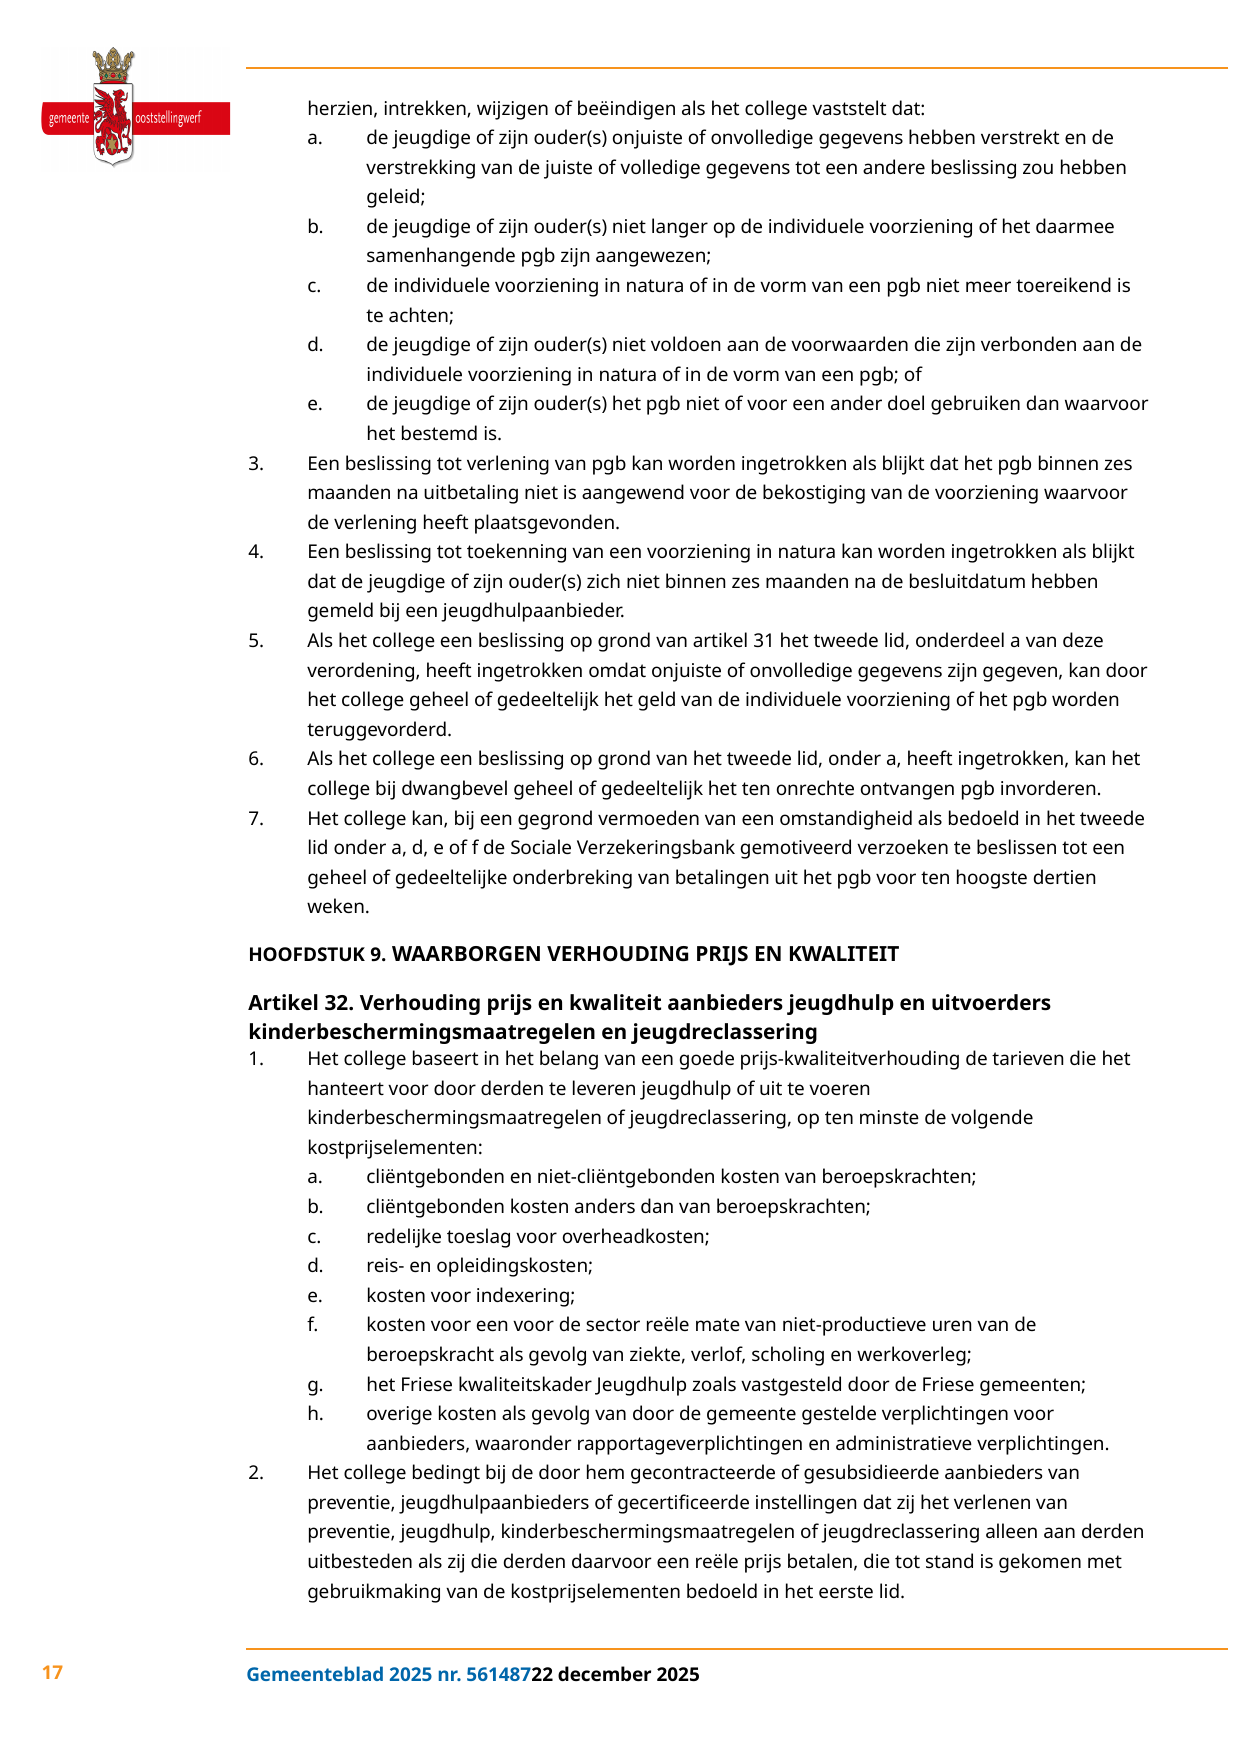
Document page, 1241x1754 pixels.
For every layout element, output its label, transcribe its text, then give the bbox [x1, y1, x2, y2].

list het Friese kwaliteitskader Jeugdhulp zoals vastgesteld door de Friese gemeenten; [307, 1371, 1152, 1396]
list Het college baseert in het belang van een goede prijs-kwaliteitverhouding de tarieven die het hanteert voor door derden te leveren jeugdhulp of uit te voeren kinderbeschermingsmaatregelen of jeugdreclassering, op ten minste de volgende kostprijselementen: [248, 1045, 1152, 1160]
list de jeugdige of zijn ouder(s) niet langer op de individuele voorziening of het daarmee samenhangende pgb zijn aangewezen; [307, 213, 1152, 268]
list de jeugdige of zijn ouder(s) het pgb niet of voor een ander doel gebruiken dan waarvoor het bestemd is. [307, 391, 1152, 446]
list Als het college een beslissing op grond van het tweede lid, onder a, heeft ingetrokken, kan het college bij dwangbevel geheel of gedeeltelijk het ten onrechte ontvangen pgb invorderen. [248, 746, 1152, 801]
picture [41, 47, 231, 172]
list Het college bedingt bij de door hem gecontracteerde of gesubsidieerde aanbieders van preventie, jeugdhulpaanbieders of gecertificeerde instellingen dat zij het verlenen van preventie, jeugdhulp, kinderbeschermingsmaatregelen of jeugdreclassering alleen aan derden uitbesteden als zij die derden daarvoor een reële prijs betalen, die tot stand is gekomen met gebruikmaking van de kostprijselementen bedoeld in het eerste lid. [248, 1459, 1152, 1603]
list de jeugdige of zijn ouder(s) niet voldoen aan de voorwaarden die zijn verbonden aan de individuele voorziening in natura of in de vorm van een pgb; of [307, 331, 1152, 387]
list de jeugdige of zijn ouder(s) onjuiste of onvolledige gegevens hebben verstrekt en de verstrekking van de juiste of volledige gegevens tot een andere beslissing zou hebben geleid; [307, 124, 1152, 209]
list kosten voor indexering; [307, 1282, 1152, 1308]
list reis- en opleidingskosten; [307, 1252, 1152, 1278]
list Het college kan, bij een gegrond vermoeden van een omstandigheid als bedoeld in het tweede lid onder a, d, e of f de Sociale Verzekeringsbank gemotiveerd verzoeken te beslissen tot een geheel of gedeeltelijke onderbreking van betalingen uit het pgb voor ten hoogste dertien weken. [248, 805, 1152, 919]
text Artikel 32. Verhouding prijs en kwaliteit aanbieders jeugdhulp en uitvoerders kinderbeschermingsmaatregelen en jeugdreclassering [248, 988, 1152, 1045]
list Een beslissing tot verlening van pgb kan worden ingetrokken als blijkt dat het pgb binnen zes maanden na uitbetaling niet is aangewend voor de bekostiging van de voorziening waarvoor de verlening heeft plaatsgevonden. [248, 450, 1152, 535]
list redelijke toeslag voor overheadkosten; [307, 1223, 1152, 1248]
list cliëntgebonden kosten anders dan van beroepskrachten; [307, 1193, 1152, 1219]
list de individuele voorziening in natura of in de vorm van een pgb niet meer toereikend is te achten; [307, 272, 1152, 328]
list Een beslissing tot toekenning van een voorziening in natura kan worden ingetrokken als blijkt dat de jeugdige of zijn ouder(s) zich niet binnen zes maanden na de besluitdatum hebben gemeld bij een jeugdhulpaanbieder. [248, 538, 1152, 623]
list cliëntgebonden en niet-cliëntgebonden kosten van beroepskrachten; [307, 1164, 1152, 1189]
list herzien, intrekken, wijzigen of beëindigen als het college vaststelt dat: [248, 95, 1152, 121]
list overige kosten als gevolg van door de gemeente gestelde verplichtingen voor aanbieders, waaronder rapportageverplichtingen en administratieve verplichtingen. [307, 1400, 1152, 1456]
list Als het college een beslissing op grond van artikel 31 het tweede lid, onderdeel a van deze verordening, heeft ingetrokken omdat onjuiste of onvolledige gegevens zijn gegeven, kan door het college geheel of gedeeltelijk het geld van de individuele voorziening of het pgb worden teruggevorderd. [248, 627, 1152, 742]
list kosten voor een voor de sector reële mate van niet-productieve uren van de beroepskracht als gevolg van ziekte, verlof, scholing en werkoverleg; [307, 1312, 1152, 1367]
text HOOFDSTUK 9. WAARBORGEN VERHOUDING PRIJS EN KWALITEIT [248, 939, 1152, 968]
